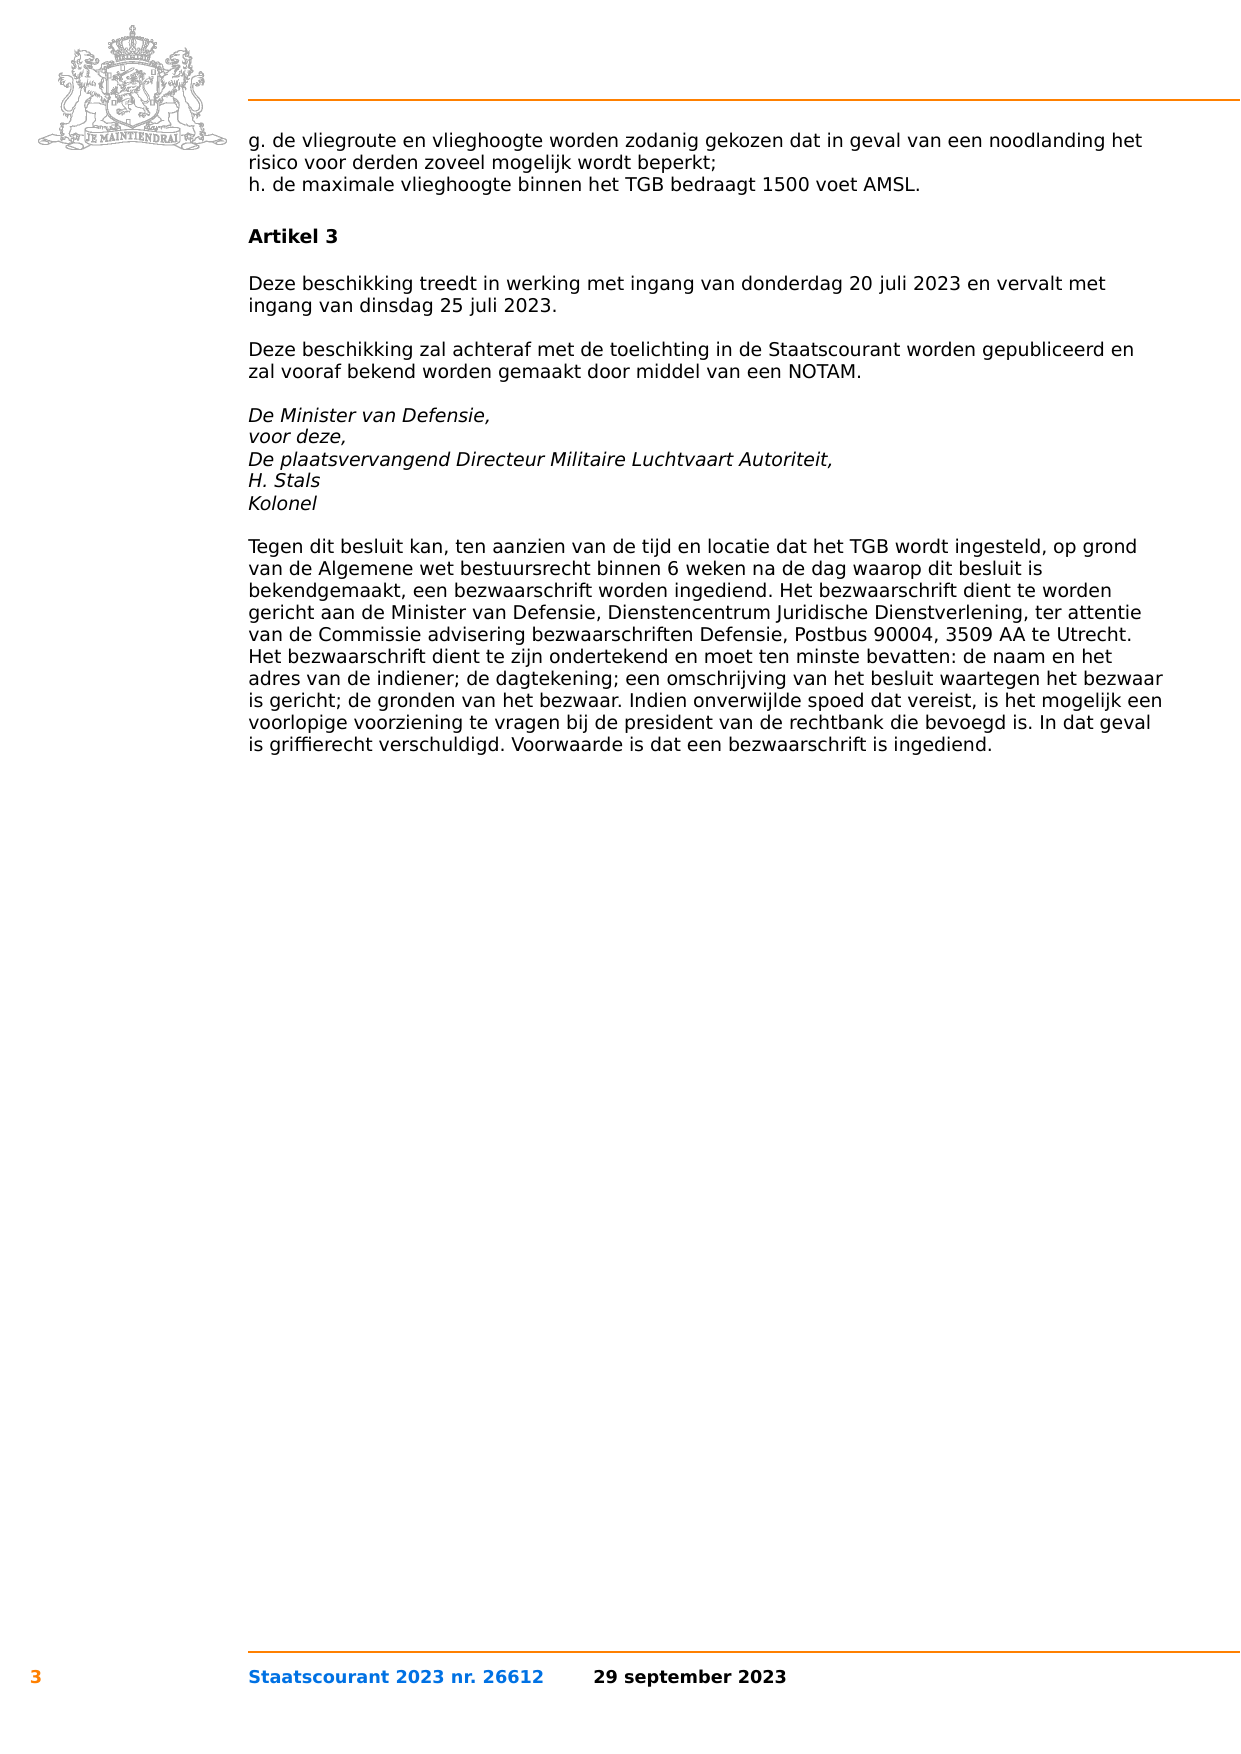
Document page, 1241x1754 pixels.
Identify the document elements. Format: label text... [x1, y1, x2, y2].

text g. de vliegroute en vlieghoogte worden zodanig gekozen dat in geval van een noodlanding het risico voor derden zoveel mogelijk wordt beperkt; [248, 130, 1163, 174]
text Deze beschikking treedt in werking met ingang van donderdag 20 juli 2023 en vervalt met ingang van dinsdag 25 juli 2023. [248, 273, 1163, 317]
text De Minister van Defensie, voor deze, De plaatsvervangend Directeur Militaire Luchtvaart Autoriteit, H. Stals Kolonel [248, 404, 1163, 514]
picture [38, 25, 227, 150]
subtitle Artikel 3 [248, 226, 1163, 248]
text Deze beschikking zal achteraf met de toelichting in de Staatscourant worden gepubliceerd en zal vooraf bekend worden gemaakt door middel van een NOTAM. [248, 339, 1163, 383]
text Tegen dit besluit kan, ten aanzien van de tijd en locatie dat het TGB wordt ingesteld, op grond van de Algemene wet bestuursrecht binnen 6 weken na de dag waarop dit besluit is bekendgemaakt, een bezwaarschrift worden ingediend. Het bezwaarschrift dient te worden gericht aan de Minister van Defensie, Dienstencentrum Juridische Dienstverlening, ter attentie van de Commissie advisering bezwaarschriften Defensie, Postbus 90004, 3509 AA te Utrecht. Het bezwaarschrift dient te zijn ondertekend en moet ten minste bevatten: de naam en het adres van de indiener; de dagtekening; een omschrijving van het besluit waartegen het bezwaar is gericht; de gronden van het bezwaar. Indien onverwijlde spoed dat vereist, is het mogelijk een voorlopige voorziening te vragen bij de president van de rechtbank die bevoegd is. In dat geval is griffierecht verschuldigd. Voorwaarde is dat een bezwaarschrift is ingediend. [248, 536, 1163, 756]
text h. de maximale vlieghoogte binnen het TGB bedraagt 1500 voet AMSL. [248, 174, 1163, 196]
